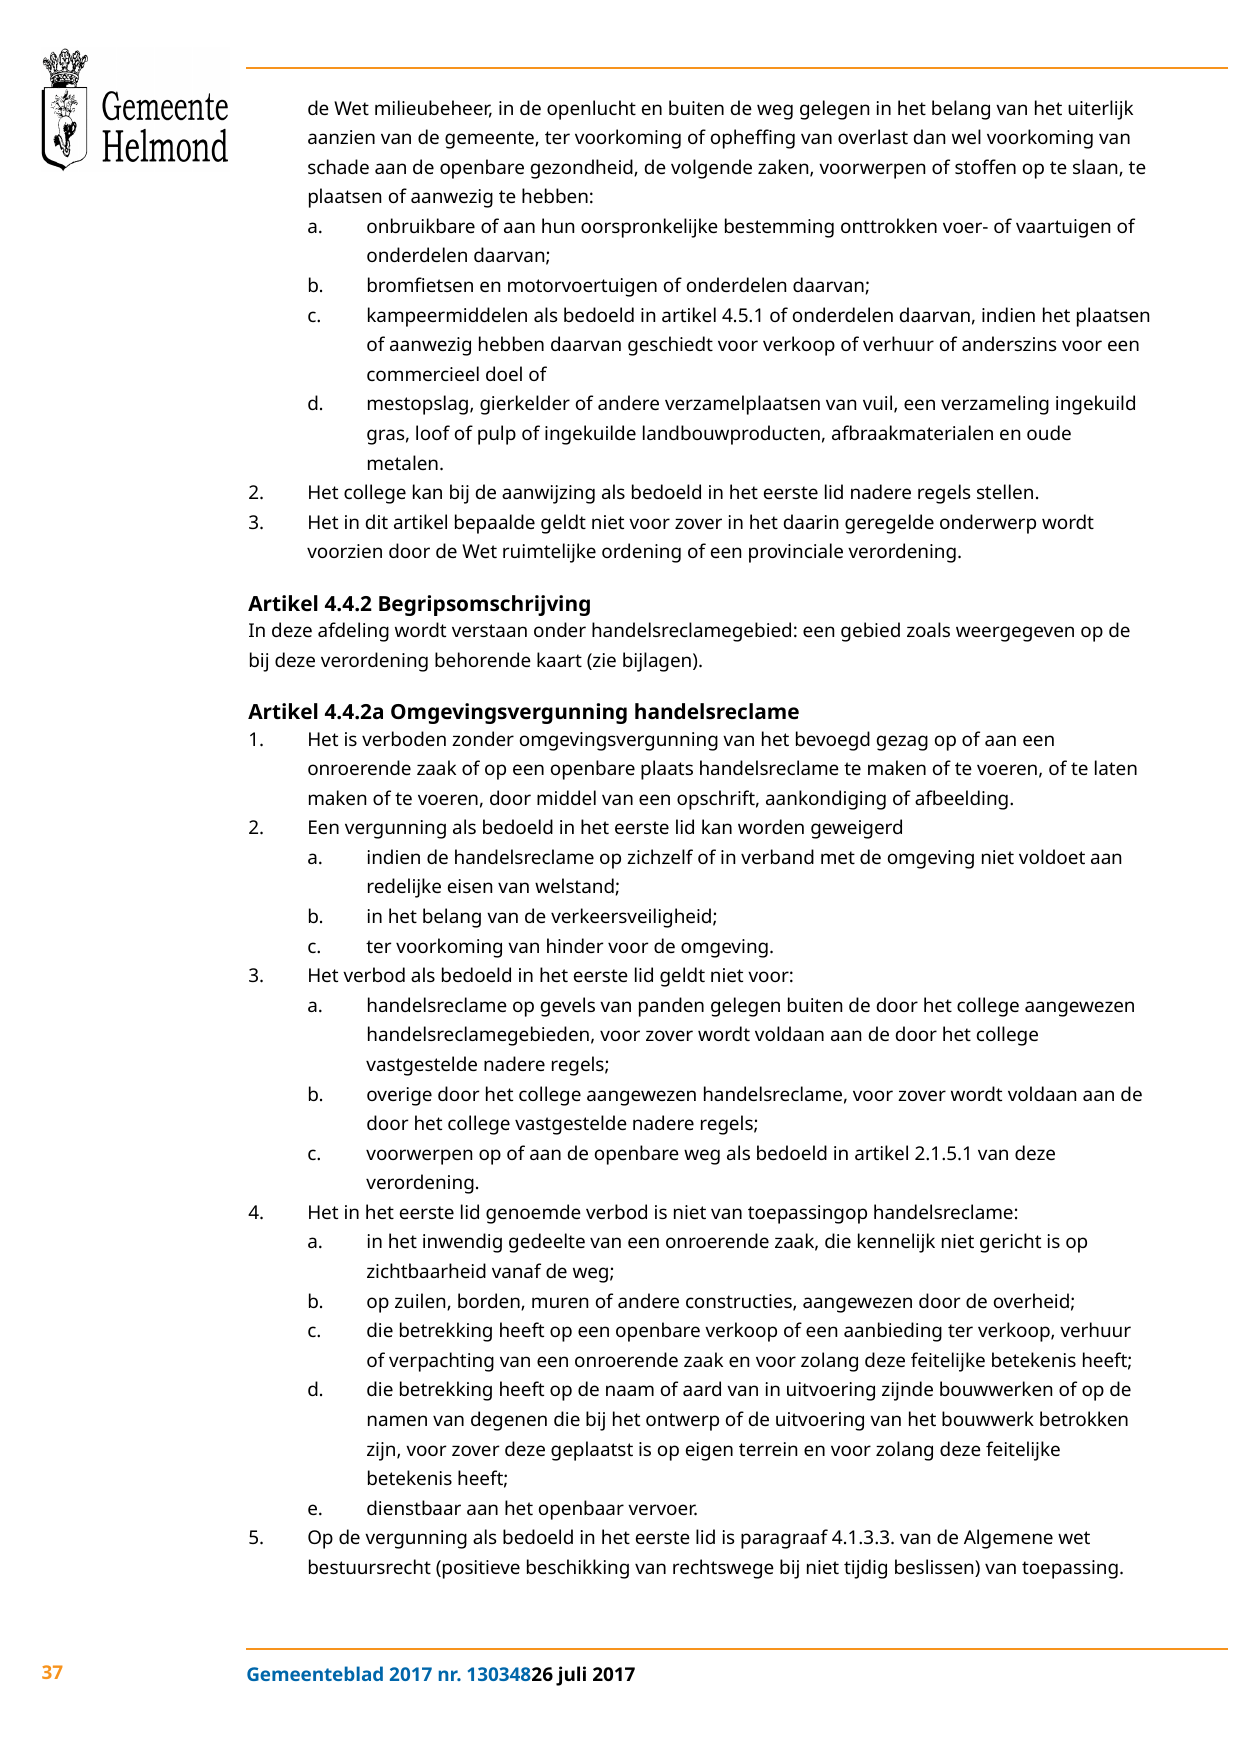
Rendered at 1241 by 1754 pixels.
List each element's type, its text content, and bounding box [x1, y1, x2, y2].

list onbruikbare of aan hun oorspronkelijke bestemming onttrokken voer- of vaartuigen of onderdelen daarvan; [307, 213, 1152, 268]
list Op de vergunning als bedoeld in het eerste lid is paragraaf 4.1.3.3. van de Algemene wet bestuursrecht (positieve beschikking van rechtswege bij niet tijdig beslissen) van toepassing. [248, 1524, 1152, 1580]
list indien de handelsreclame op zichzelf of in verband met de omgeving niet voldoet aan redelijke eisen van welstand; [307, 844, 1152, 899]
list overige door het college aangewezen handelsreclame, voor zover wordt voldaan aan de door het college vastgestelde nadere regels; [307, 1081, 1152, 1136]
text Artikel 4.4.2 Begripsomschrijving [248, 589, 1152, 617]
list kampeermiddelen als bedoeld in artikel 4.5.1 of onderdelen daarvan, indien het plaatsen of aanwezig hebben daarvan geschiedt voor verkoop of verhuur of anderszins voor een commercieel doel of [307, 302, 1152, 387]
list bromfietsen en motorvoertuigen of onderdelen daarvan; [307, 272, 1152, 298]
list Het in dit artikel bepaalde geldt niet voor zover in het daarin geregelde onderwerp wordt voorzien door de Wet ruimtelijke ordening of een provinciale verordening. [248, 509, 1152, 564]
text In deze afdeling wordt verstaan onder handelsreclamegebied: een gebied zoals weergegeven op de bij deze verordening behorende kaart (zie bijlagen). [248, 617, 1152, 673]
list ter voorkoming van hinder voor de omgeving. [307, 933, 1152, 959]
list Het is verboden zonder omgevingsvergunning van het bevoegd gezag op of aan een onroerende zaak of op een openbare plaats handelsreclame te maken of te voeren, of te laten maken of te voeren, door middel van een opschrift, aankondiging of afbeelding. [248, 726, 1152, 811]
list Een vergunning als bedoeld in het eerste lid kan worden geweigerd [248, 814, 1152, 840]
list in het belang van de verkeersveiligheid; [307, 903, 1152, 929]
list dienstbaar aan het openbaar vervoer. [307, 1495, 1152, 1521]
list de Wet milieubeheer, in de openlucht en buiten de weg gelegen in het belang van het uiterlijk aanzien van de gemeente, ter voorkoming of opheffing van overlast dan wel voorkoming van schade aan de openbare gezondheid, de volgende zaken, voorwerpen of stoffen op te slaan, te plaatsen of aanwezig te hebben: [248, 95, 1152, 209]
list Het college kan bij de aanwijzing als bedoeld in het eerste lid nadere regels stellen. [248, 479, 1152, 505]
text Artikel 4.4.2a Omgevingsvergunning handelsreclame [248, 697, 1152, 726]
list handelsreclame op gevels van panden gelegen buiten de door het college aangewezen [307, 992, 1152, 1018]
list handelsreclamegebieden, voor zover wordt voldaan aan de door het college vastgestelde nadere regels; [307, 1022, 1152, 1077]
list Het verbod als bedoeld in het eerste lid geldt niet voor: [248, 962, 1152, 988]
list in het inwendig gedeelte van een onroerende zaak, die kennelijk niet gericht is op zichtbaarheid vanaf de weg; [307, 1229, 1152, 1284]
list mestopslag, gierkelder of andere verzamelplaatsen van vuil, een verzameling ingekuild gras, loof of pulp of ingekuilde landbouwproducten, afbraakmaterialen en oude metalen. [307, 391, 1152, 476]
picture [41, 47, 231, 172]
list op zuilen, borden, muren of andere constructies, aangewezen door de overheid; [307, 1288, 1152, 1314]
list voorwerpen op of aan de openbare weg als bedoeld in artikel 2.1.5.1 van deze verordening. [307, 1140, 1152, 1195]
list Het in het eerste lid genoemde verbod is niet van toepassingop handelsreclame: [248, 1199, 1152, 1225]
list die betrekking heeft op een openbare verkoop of een aanbieding ter verkoop, verhuur of verpachting van een onroerende zaak en voor zolang deze feitelijke betekenis heeft; [307, 1317, 1152, 1373]
list die betrekking heeft op de naam of aard van in uitvoering zijnde bouwwerken of op de namen van degenen die bij het ontwerp of de uitvoering van het bouwwerk betrokken zijn, voor zover deze geplaatst is op eigen terrein en voor zolang deze feitelijke betekenis heeft; [307, 1377, 1152, 1491]
